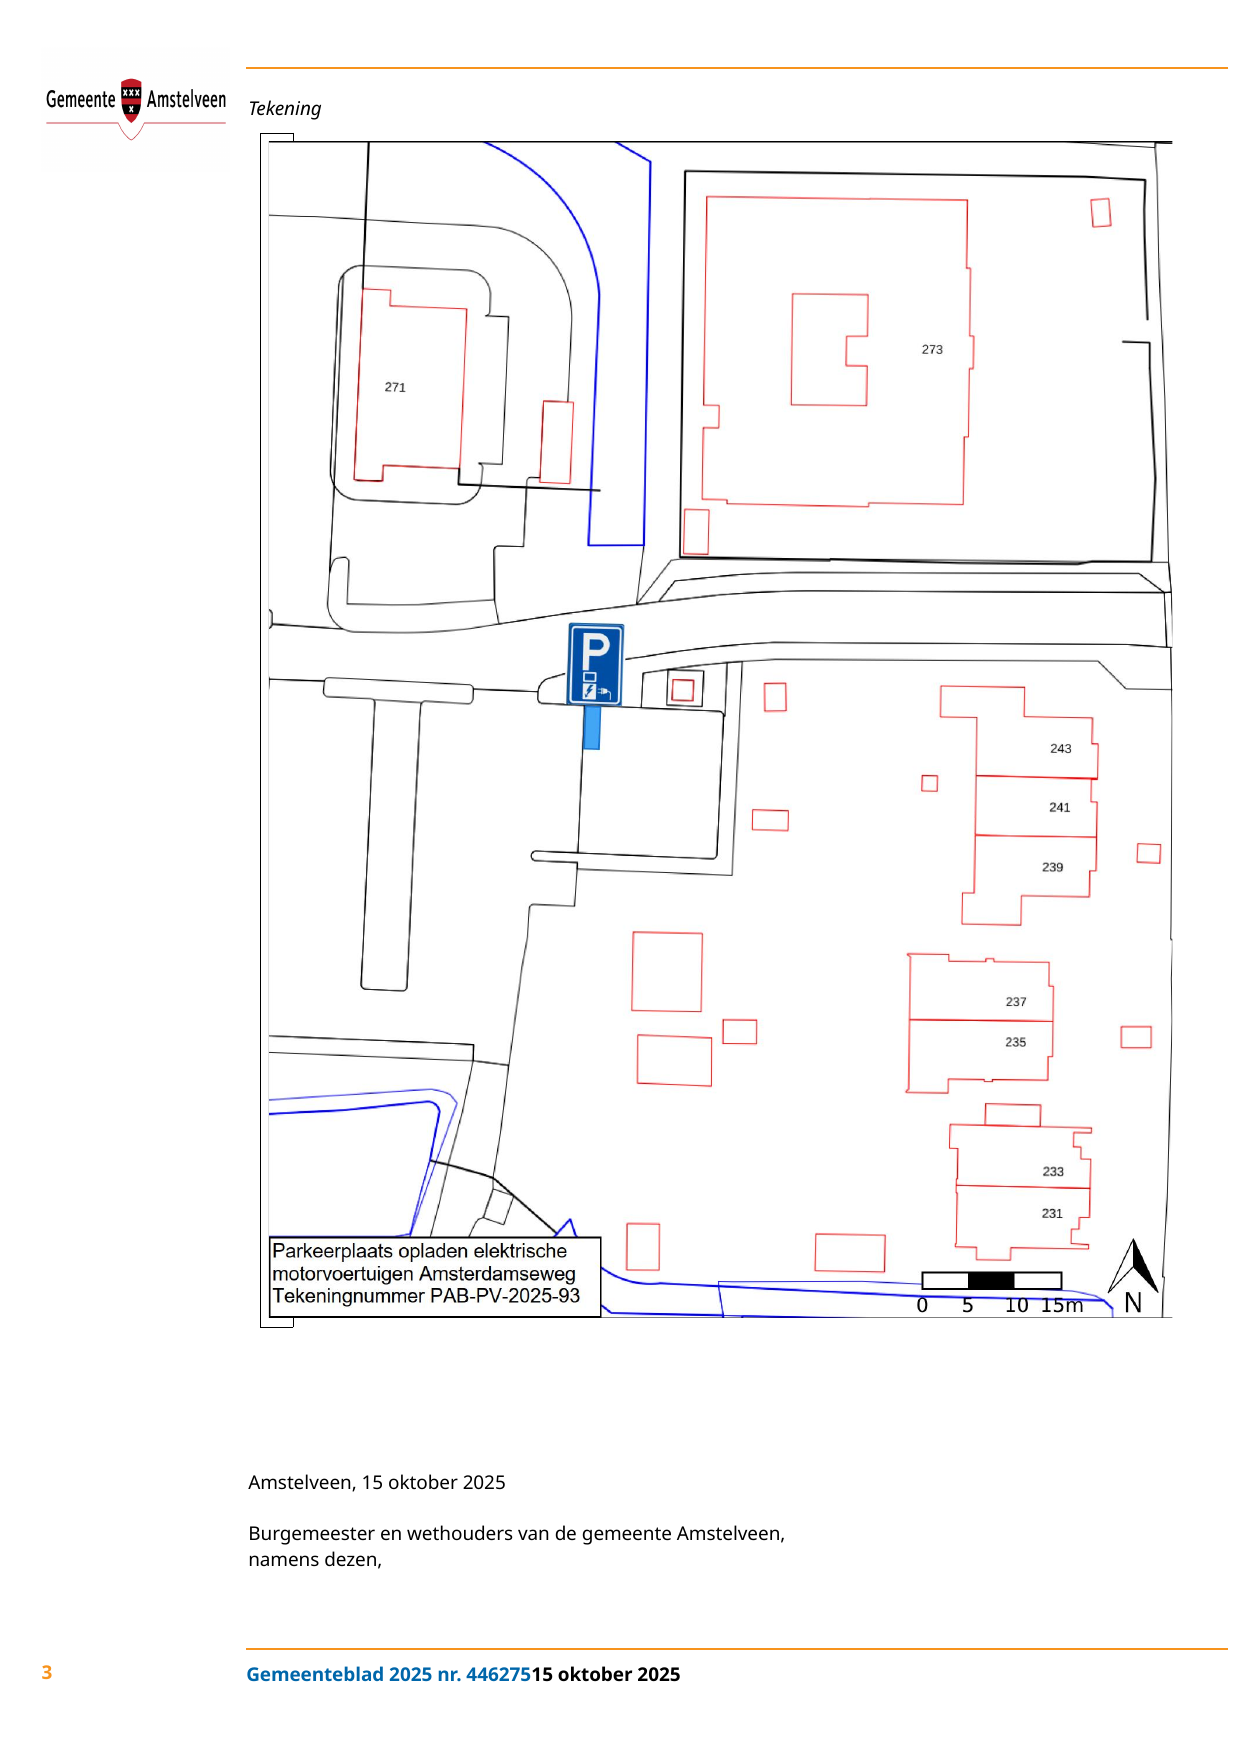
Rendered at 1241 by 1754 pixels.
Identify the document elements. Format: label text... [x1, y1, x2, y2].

text Amstelveen, 15 oktober 2025 [248, 1469, 1152, 1495]
text Tekening [248, 95, 1152, 121]
text Burgemeester en wethouders van de gemeente Amstelveen, [248, 1521, 1152, 1546]
text namens dezen, [248, 1546, 1152, 1572]
picture [268, 141, 1173, 1318]
picture [41, 47, 231, 172]
